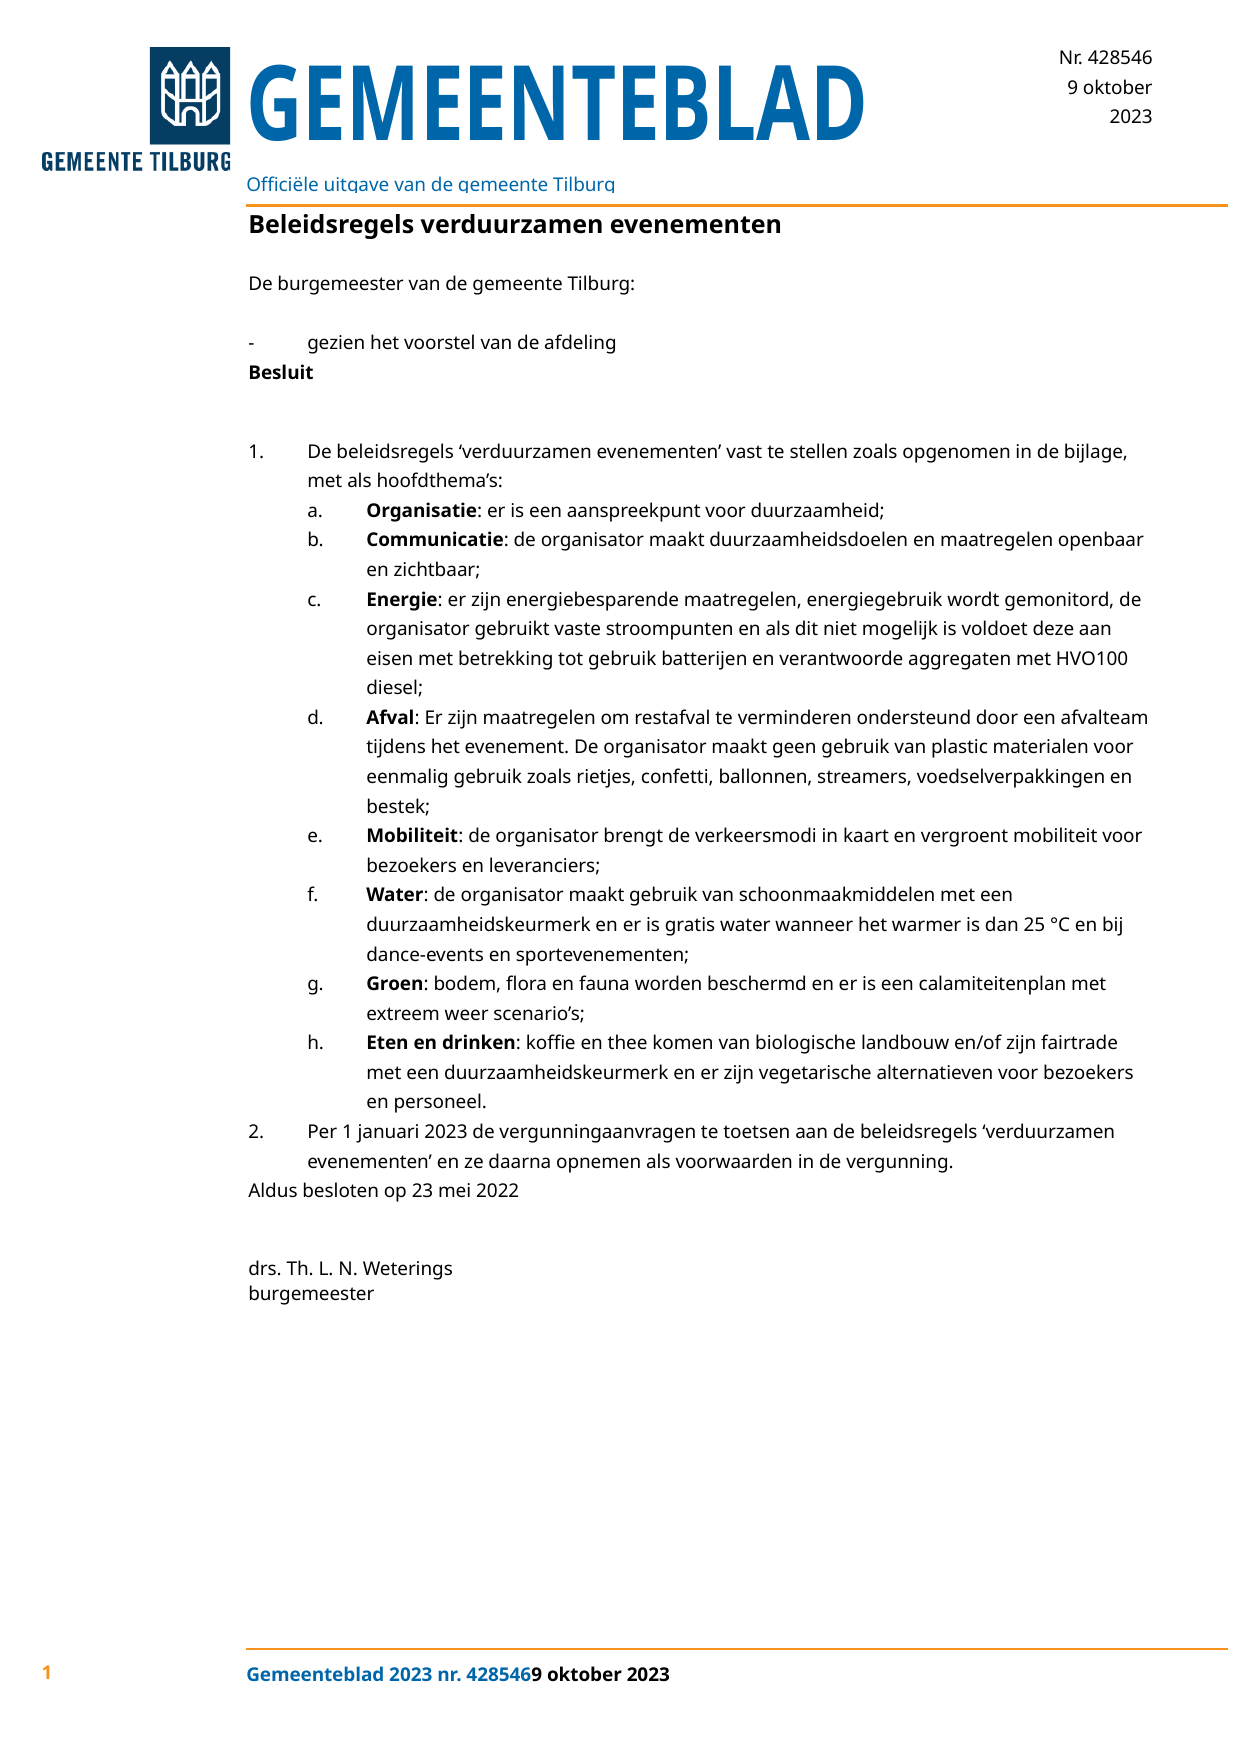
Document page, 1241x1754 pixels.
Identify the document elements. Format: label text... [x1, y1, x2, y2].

text burgemeester [248, 1280, 1152, 1306]
list Communicatie: de organisator maakt duurzaamheidsdoelen en maatregelen openbaar en zichtbaar; [307, 527, 1152, 582]
list gezien het voorstel van de afdeling [248, 329, 1152, 355]
text Beleidsregels verduurzamen evenementen [248, 207, 1152, 241]
text drs. Th. L. N. Weterings [248, 1255, 1152, 1280]
list Afval: Er zijn maatregelen om restafval te verminderen ondersteund door een afvalteam tijdens het evenement. De organisator maakt geen gebruik van plastic materialen voor eenmalig gebruik zoals rietjes, confetti, ballonnen, streamers, voedselverpakkingen en bestek; [307, 704, 1152, 819]
picture [41, 47, 231, 172]
list De beleidsregels ‘verduurzamen evenementen’ vast te stellen zoals opgenomen in de bijlage, met als hoofdthema’s: [248, 438, 1152, 493]
list Per 1 januari 2023 de vergunningaanvragen te toetsen aan de beleidsregels ‘verduurzamen evenementen’ en ze daarna opnemen als voorwaarden in de vergunning. [248, 1118, 1152, 1174]
text Aldus besloten op 23 mei 2022 [248, 1177, 1152, 1203]
text Besluit [248, 359, 1152, 385]
list Organisatie: er is een aanspreekpunt voor duurzaamheid; [307, 497, 1152, 523]
list Water: de organisator maakt gebruik van schoonmaakmiddelen met een duurzaamheidskeurmerk en er is gratis water wanneer het warmer is dan 25 °C en bij dance-events en sportevenementen; [307, 882, 1152, 967]
list Eten en drinken: koffie en thee komen van biologische landbouw en/of zijn fairtrade met een duurzaamheidskeurmerk en er zijn vegetarische alternatieven voor bezoekers en personeel. [307, 1029, 1152, 1114]
list Groen: bodem, flora en fauna worden beschermd en er is een calamiteitenplan met extreem weer scenario’s; [307, 970, 1152, 1026]
text De burgemeester van de gemeente Tilburg: [248, 270, 1152, 296]
list Energie: er zijn energiebesparende maatregelen, energiegebruik wordt gemonitord, de organisator gebruikt vaste stroompunten en als dit niet mogelijk is voldoet deze aan eisen met betrekking tot gebruik batterijen en verantwoorde aggregaten met HVO100 diesel; [307, 586, 1152, 700]
list Mobiliteit: de organisator brengt de verkeersmodi in kaart en vergroent mobiliteit voor bezoekers en leveranciers; [307, 822, 1152, 878]
